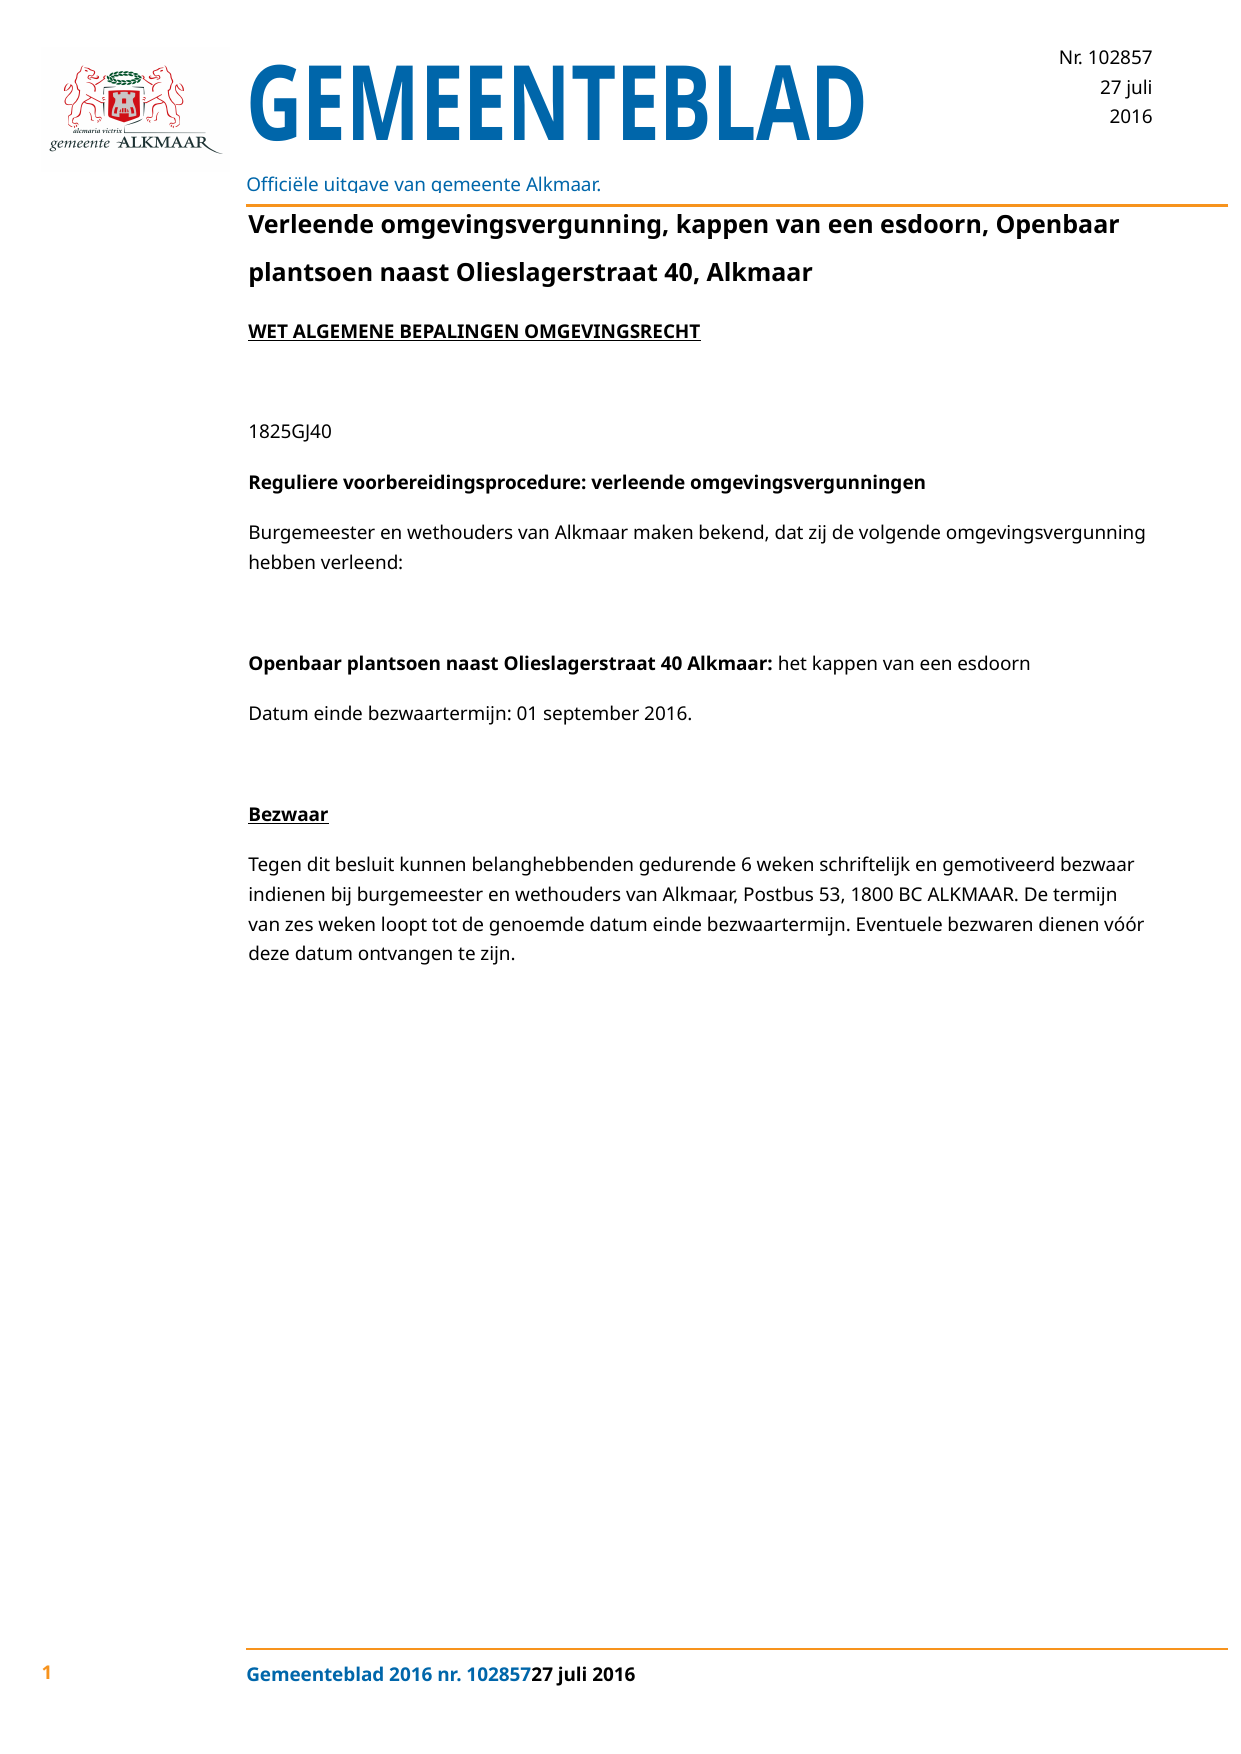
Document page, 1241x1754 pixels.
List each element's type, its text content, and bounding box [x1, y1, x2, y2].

text 1825GJ40 [248, 419, 1152, 444]
text WET ALGEMENE BEPALINGEN OMGEVINGSRECHT [248, 318, 1152, 344]
text Openbaar plantsoen naast Olieslagerstraat 40 Alkmaar: het kappen van een esdoorn [248, 650, 1152, 676]
text Verleende omgevingsvergunning, kappen van een esdoorn, Openbaar plantsoen naast Olieslagerstraat 40, Alkmaar [248, 207, 1152, 288]
text Reguliere voorbereidingsprocedure: verleende omgevingsvergunningen [248, 469, 1152, 495]
text Burgemeester en wethouders van Alkmaar maken bekend, dat zij de volgende omgevingsvergunning hebben verleend: [248, 519, 1152, 575]
text Datum einde bezwaartermijn: 01 september 2016. [248, 700, 1152, 726]
picture [41, 47, 231, 172]
text Tegen dit besluit kunnen belanghebbenden gedurende 6 weken schriftelijk en gemotiveerd bezwaar indienen bij burgemeester en wethouders van Alkmaar, Postbus 53, 1800 BC ALKMAAR. De termijn van zes weken loopt tot de genoemde datum einde bezwaartermijn. Eventuele bezwaren dienen vóór deze datum ontvangen te zijn. [248, 852, 1152, 966]
text Bezwaar [248, 801, 1152, 827]
